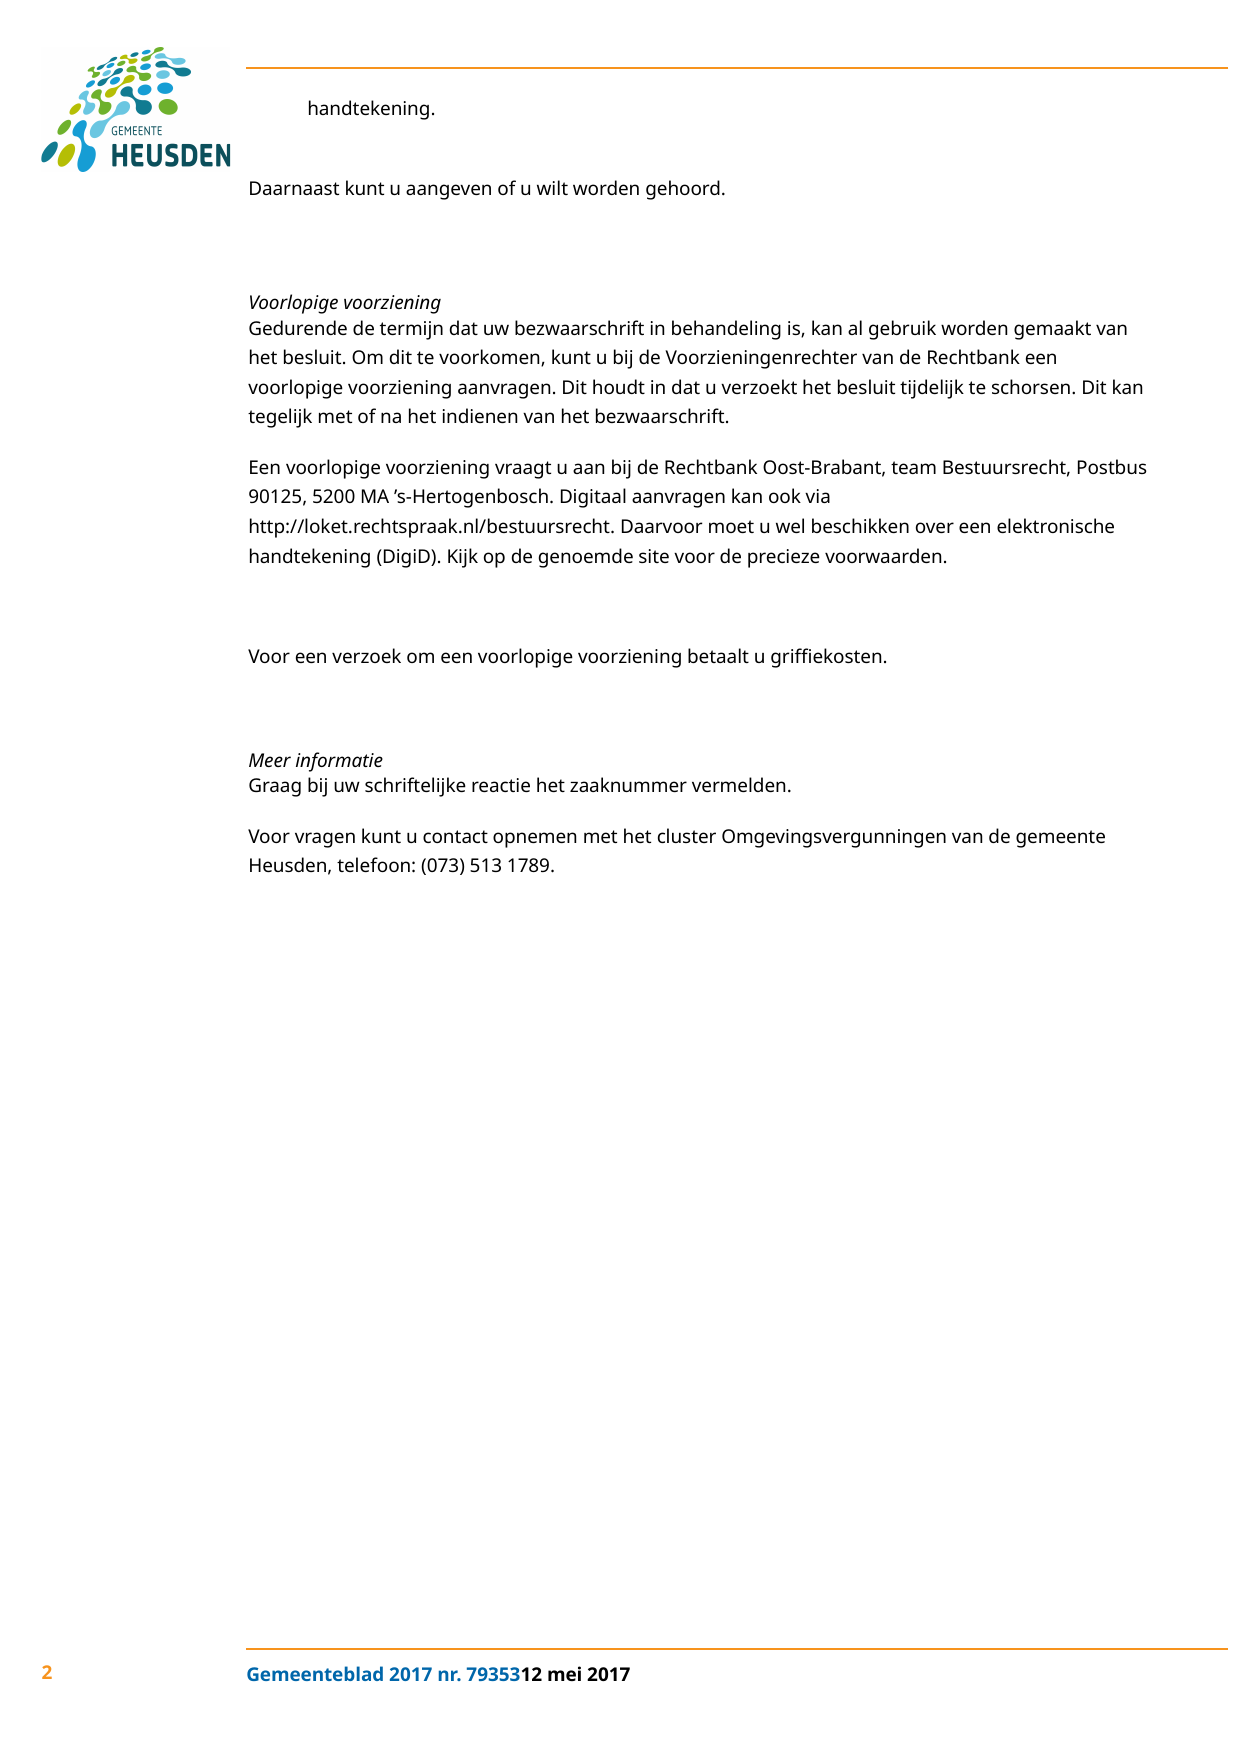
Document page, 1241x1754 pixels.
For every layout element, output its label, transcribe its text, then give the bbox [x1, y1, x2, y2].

text Graag bij uw schriftelijke reactie het zaaknummer vermelden. [248, 773, 1152, 798]
text Meer informatie [248, 747, 1152, 773]
text Voorlopige voorziening [248, 289, 1152, 315]
text Voor vragen kunt u contact opnemen met het cluster Omgevingsvergunningen van de gemeente Heusden, telefoon: (073) 513 1789. [248, 823, 1152, 878]
text Voor een verzoek om een voorlopige voorziening betaalt u griffiekosten. [248, 644, 1152, 669]
list handtekening. [248, 95, 1152, 121]
picture [41, 47, 231, 172]
text Daarnaast kunt u aangeven of u wilt worden gehoord. [248, 175, 1152, 201]
text Een voorlopige voorziening vraagt u aan bij de Rechtbank Oost-Brabant, team Bestuursrecht, Postbus 90125, 5200 MA ’s-Hertogenbosch. Digitaal aanvragen kan ook via http://loket.rechtspraak.nl/bestuursrecht. Daarvoor moet u wel beschikken over een elektronische handtekening (DigiD). Kijk op de genoemde site voor de precieze voorwaarden. [248, 454, 1152, 568]
text Gedurende de termijn dat uw bezwaarschrift in behandeling is, kan al gebruik worden gemaakt van het besluit. Om dit te voorkomen, kunt u bij de Voorzieningenrechter van de Rechtbank een voorlopige voorziening aanvragen. Dit houdt in dat u verzoekt het besluit tijdelijk te schorsen. Dit kan tegelijk met of na het indienen van het bezwaarschrift. [248, 315, 1152, 429]
